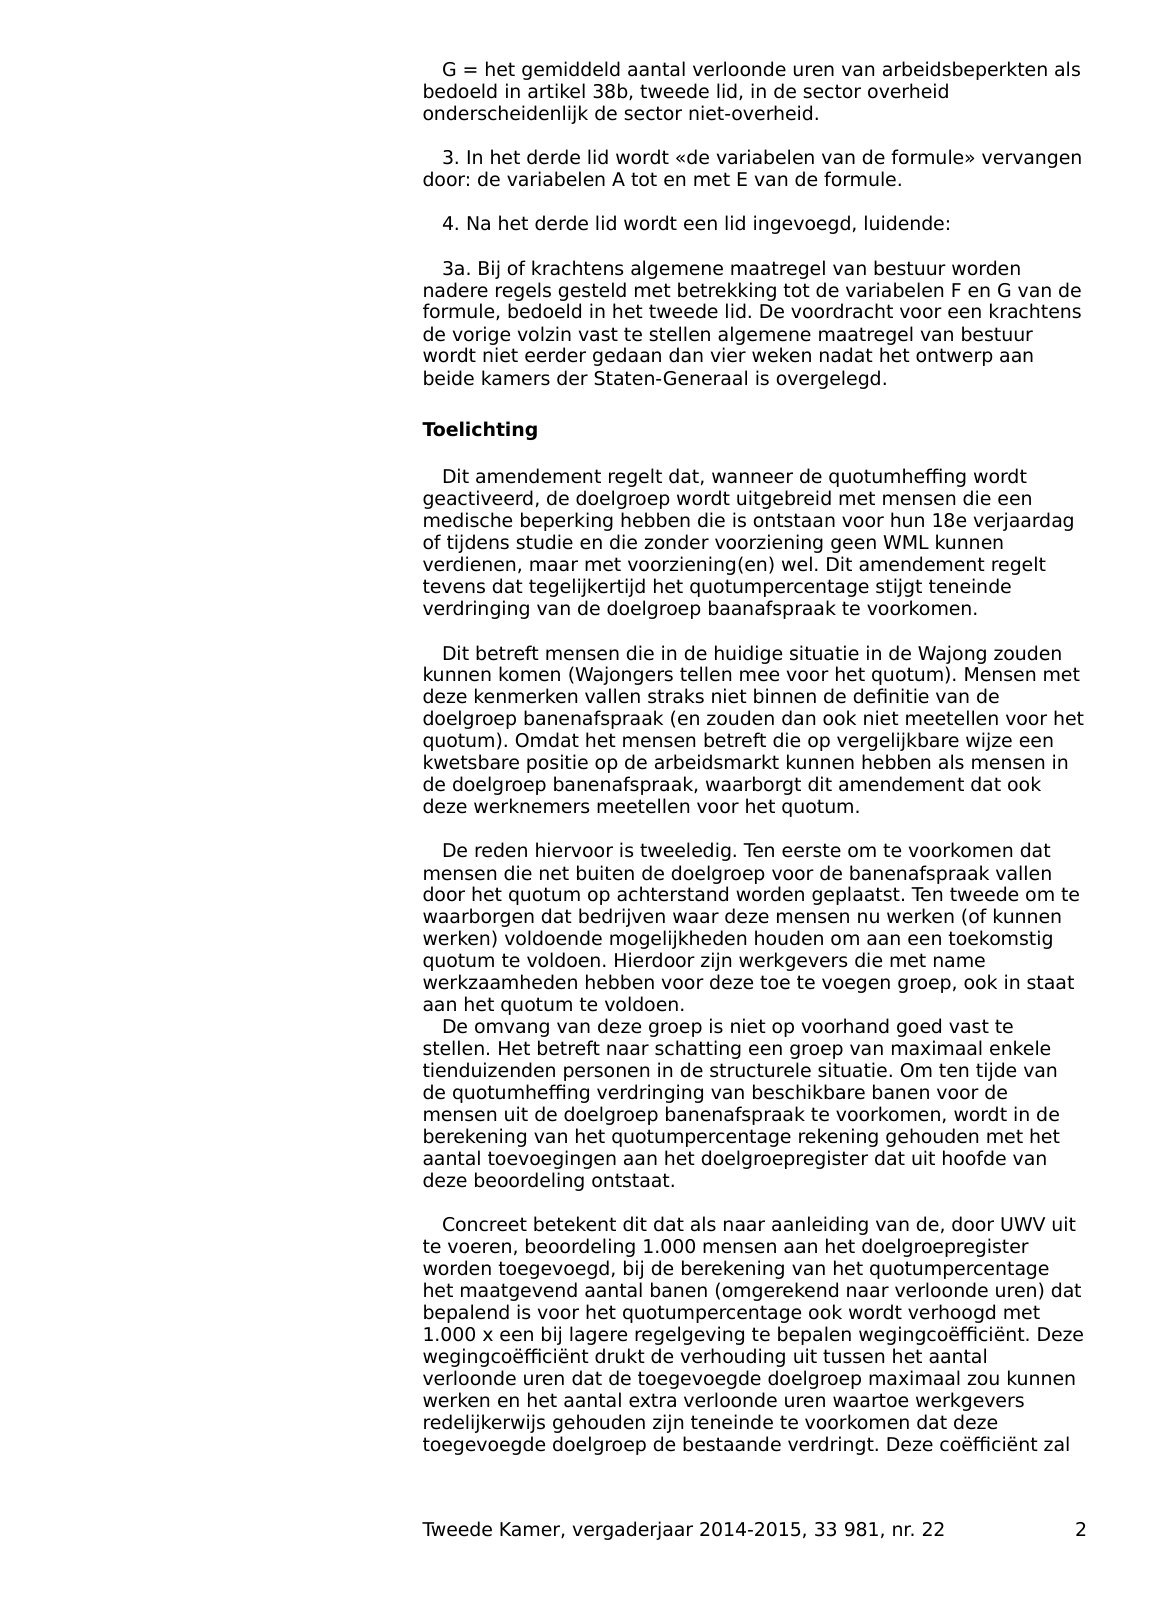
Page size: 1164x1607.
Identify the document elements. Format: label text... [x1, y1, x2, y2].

text De omvang van deze groep is niet op voorhand goed vast te stellen. Het betreft naar schatting een groep van maximaal enkele tienduizenden personen in de structurele situatie. Om ten tijde van de quotumheffing verdringing van beschikbare banen voor de mensen uit de doelgroep banenafspraak te voorkomen, wordt in de berekening van het quotumpercentage rekening gehouden met het aantal toevoegingen aan het doelgroepregister dat uit hoofde van deze beoordeling ontstaat. [422, 1016, 1087, 1192]
text 3a. Bij of krachtens algemene maatregel van bestuur worden nadere regels gesteld met betrekking tot de variabelen F en G van de formule, bedoeld in het tweede lid. De voordracht voor een krachtens de vorige volzin vast te stellen algemene maatregel van bestuur wordt niet eerder gedaan dan vier weken nadat het ontwerp aan beide kamers der Staten-Generaal is overgelegd. [422, 257, 1087, 389]
text 4. Na het derde lid wordt een lid ingevoegd, luidende: [422, 213, 1087, 235]
text Concreet betekent dit dat als naar aanleiding van de, door UWV uit te voeren, beoordeling 1.000 mensen aan het doelgroepregister worden toegevoegd, bij de berekening van het quotumpercentage het maatgevend aantal banen (omgerekend naar verloonde uren) dat bepalend is voor het quotumpercentage ook wordt verhoogd met 1.000 x een bij lagere regelgeving te bepalen wegingcoëfficiënt. Deze wegingcoëfficiënt drukt de verhouding uit tussen het aantal verloonde uren dat de toegevoegde doelgroep maximaal zou kunnen werken en het aantal extra verloonde uren waartoe werkgevers redelijkerwijs gehouden zijn teneinde te voorkomen dat deze toegevoegde doelgroep de bestaande verdringt. Deze coëfficiënt zal [422, 1214, 1087, 1456]
text 3. In het derde lid wordt «de variabelen van de formule» vervangen door: de variabelen A tot en met E van de formule. [422, 147, 1087, 191]
text G = het gemiddeld aantal verloonde uren van arbeidsbeperkten als bedoeld in artikel 38b, tweede lid, in de sector overheid onderscheidenlijk de sector niet-overheid. [422, 59, 1087, 125]
text De reden hiervoor is tweeledig. Ten eerste om te voorkomen dat mensen die net buiten de doelgroep voor de banenafspraak vallen door het quotum op achterstand worden geplaatst. Ten tweede om te waarborgen dat bedrijven waar deze mensen nu werken (of kunnen werken) voldoende mogelijkheden houden om aan een toekomstig quotum te voldoen. Hierdoor zijn werkgevers die met name werkzaamheden hebben voor deze toe te voegen groep, ook in staat aan het quotum te voldoen. [422, 840, 1087, 1016]
subtitle Toelichting [422, 419, 1087, 441]
text Dit amendement regelt dat, wanneer de quotumheffing wordt geactiveerd, de doelgroep wordt uitgebreid met mensen die een medische beperking hebben die is ontstaan voor hun 18e verjaardag of tijdens studie en die zonder voorziening geen WML kunnen verdienen, maar met voorziening(en) wel. Dit amendement regelt tevens dat tegelijkertijd het quotumpercentage stijgt teneinde verdringing van de doelgroep baanafspraak te voorkomen. [422, 466, 1087, 620]
text Dit betreft mensen die in de huidige situatie in de Wajong zouden kunnen komen (Wajongers tellen mee voor het quotum). Mensen met deze kenmerken vallen straks niet binnen de definitie van de doelgroep banenafspraak (en zouden dan ook niet meetellen voor het quotum). Omdat het mensen betreft die op vergelijkbare wijze een kwetsbare positie op de arbeidsmarkt kunnen hebben als mensen in de doelgroep banenafspraak, waarborgt dit amendement dat ook deze werknemers meetellen voor het quotum. [422, 642, 1087, 818]
